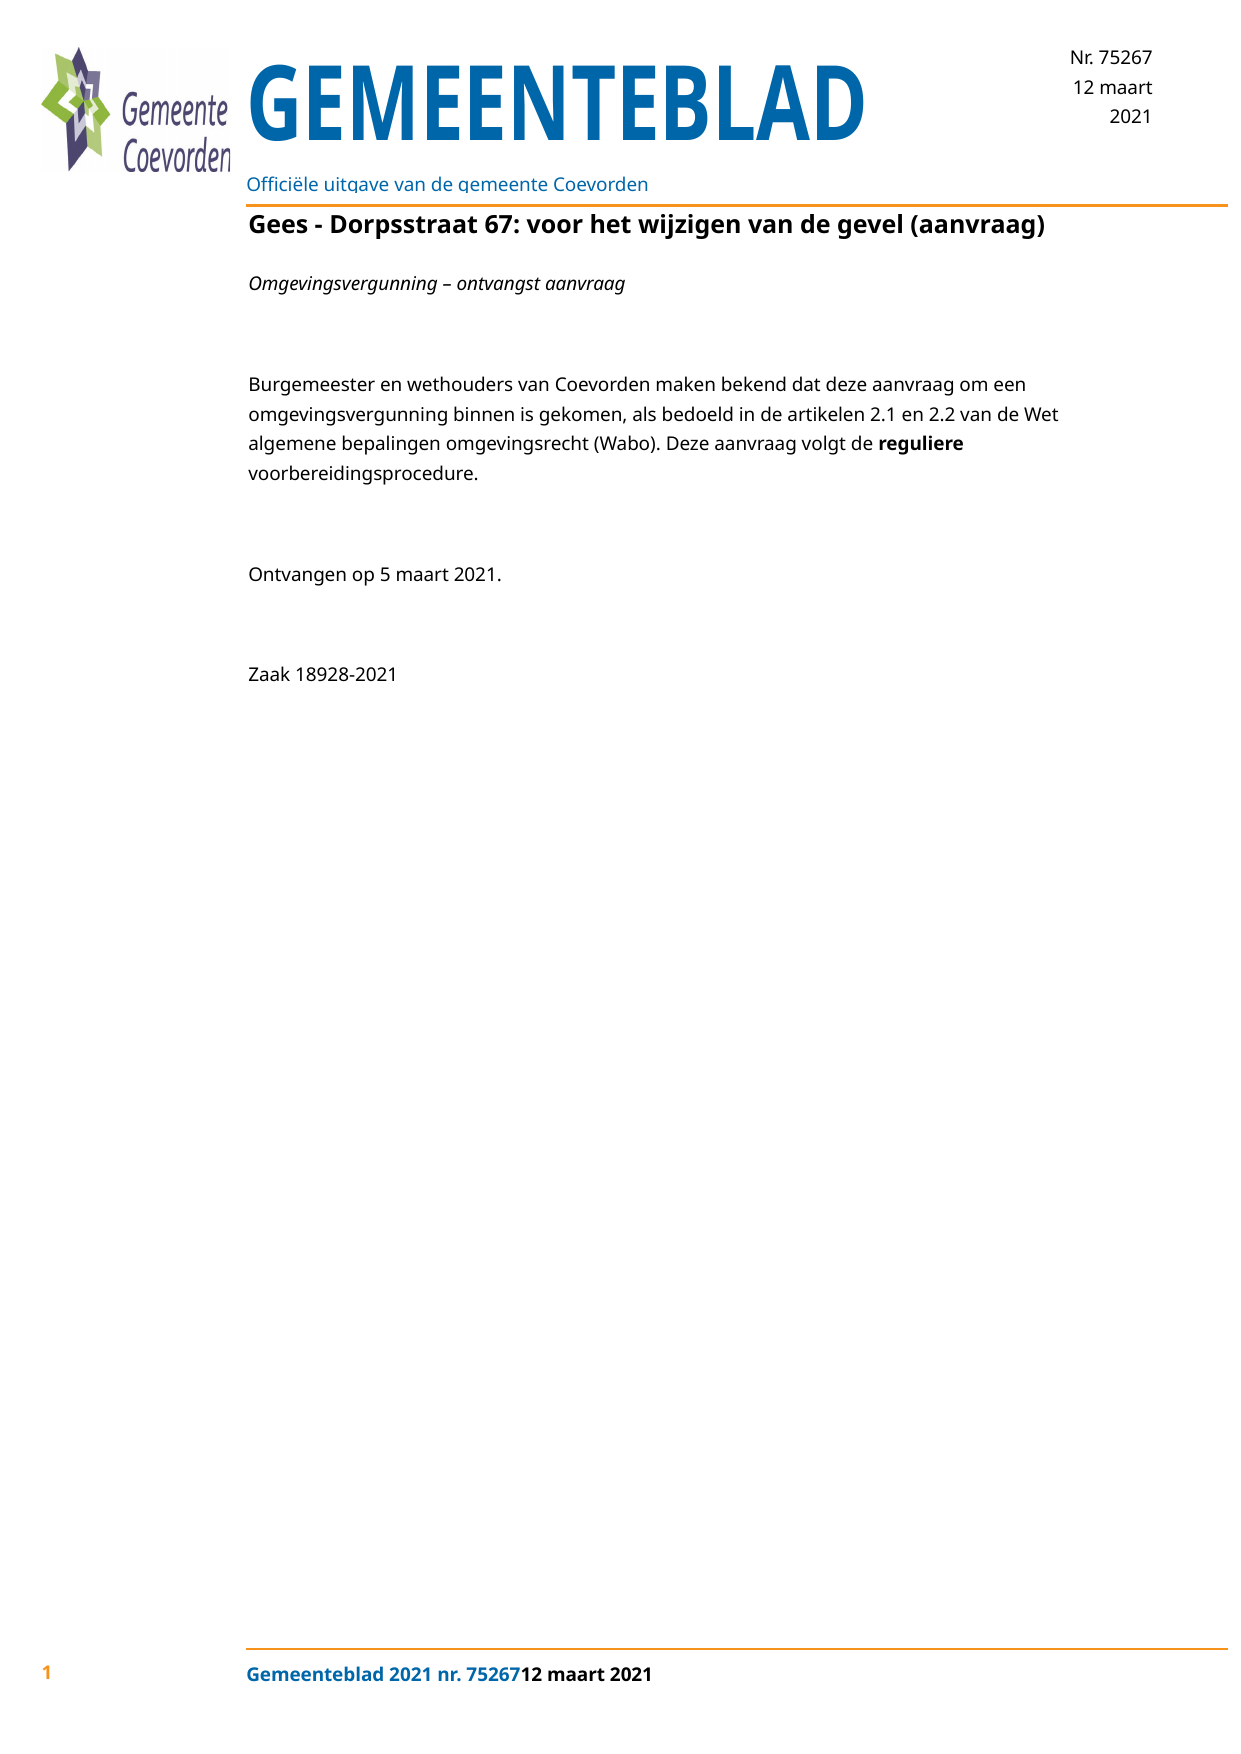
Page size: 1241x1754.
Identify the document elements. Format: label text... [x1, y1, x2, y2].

text Burgemeester en wethouders van Coevorden maken bekend dat deze aanvraag om een omgevingsvergunning binnen is gekomen, als bedoeld in de artikelen 2.1 en 2.2 van de Wet algemene bepalingen omgevingsrecht (Wabo). Deze aanvraag volgt de reguliere voorbereidingsprocedure. [248, 371, 1152, 486]
text Ontvangen op 5 maart 2021. [248, 561, 1152, 586]
text Omgevingsvergunning – ontvangst aanvraag [248, 270, 1152, 296]
text Zaak 18928-2021 [248, 662, 1152, 687]
text Gees - Dorpsstraat 67: voor het wijzigen van de gevel (aanvraag) [248, 207, 1152, 241]
picture [41, 47, 231, 172]
